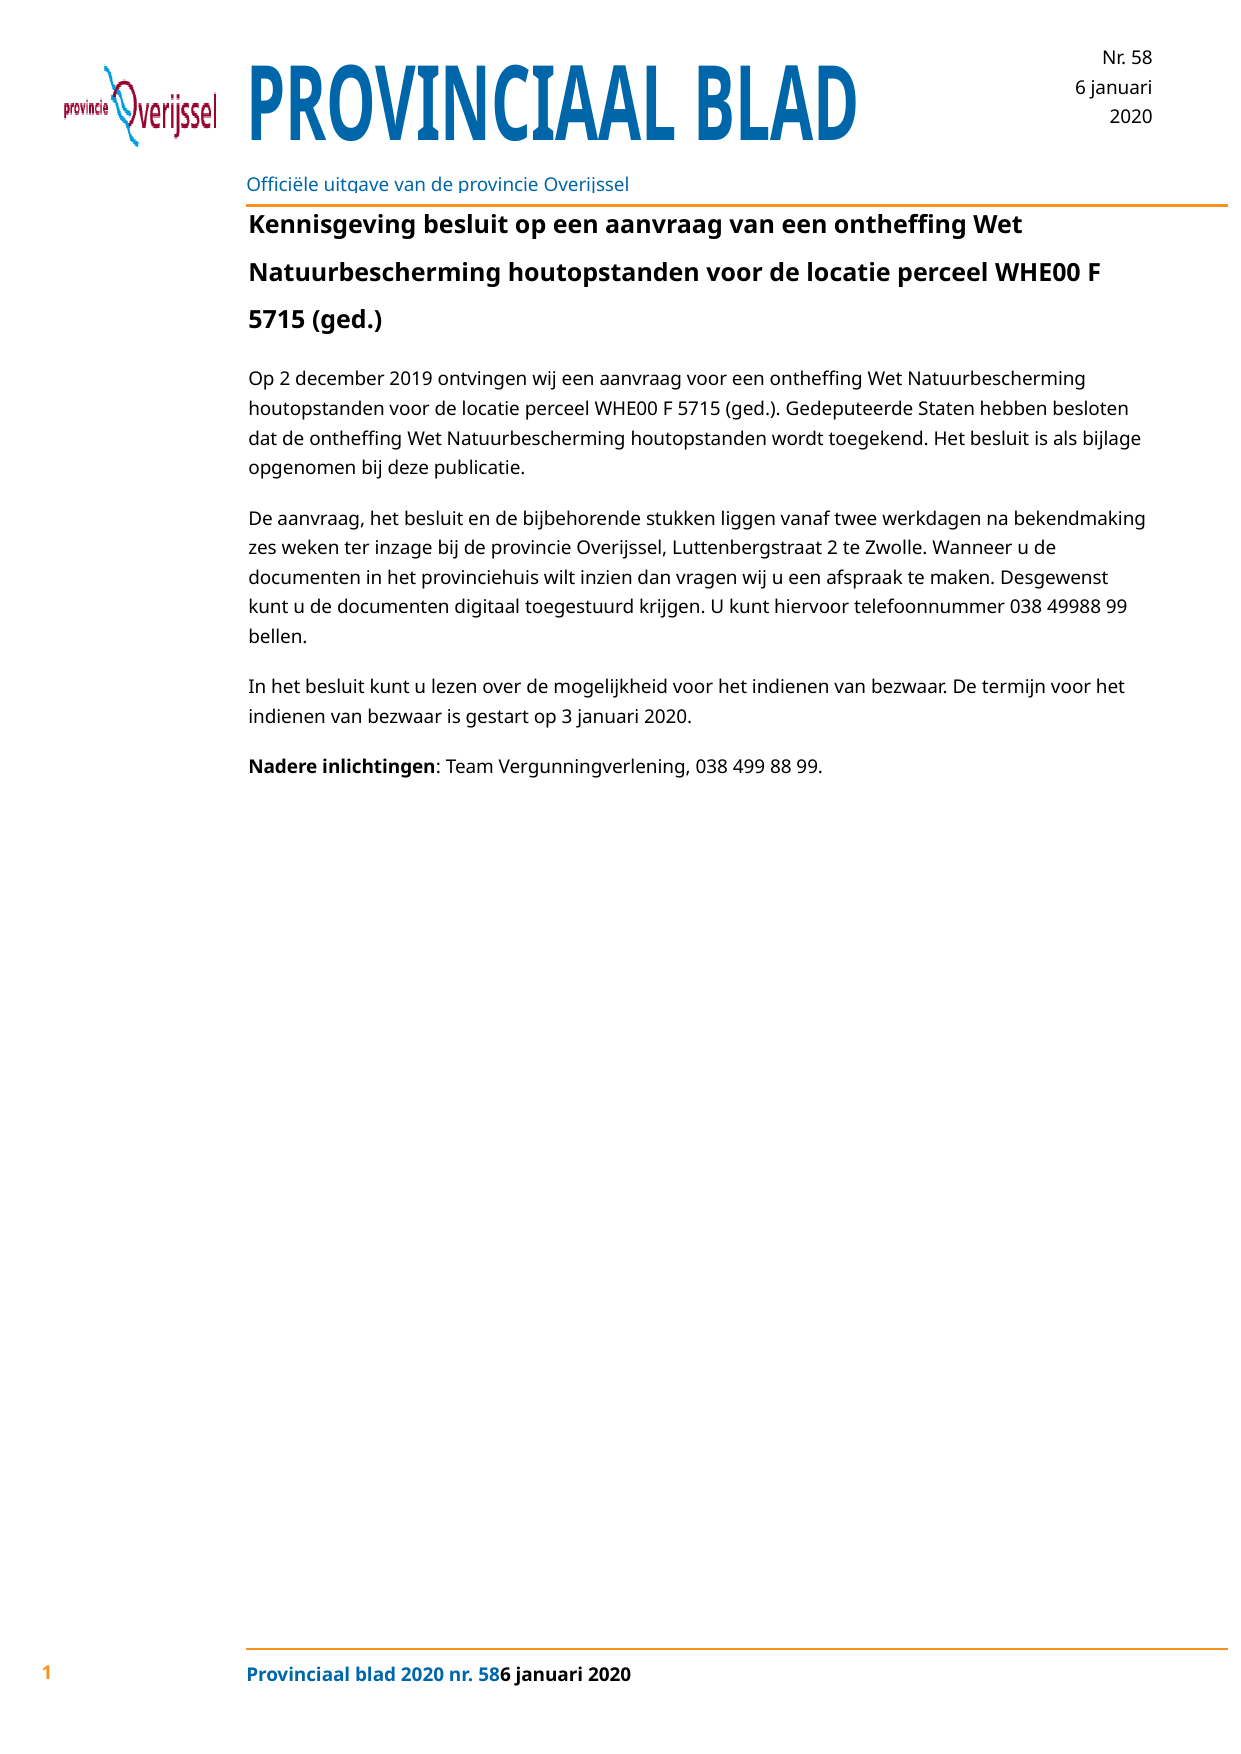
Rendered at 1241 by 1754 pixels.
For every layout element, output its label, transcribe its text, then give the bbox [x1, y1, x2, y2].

text Op 2 december 2019 ontvingen wij een aanvraag voor een ontheffing Wet Natuurbescherming houtopstanden voor de locatie perceel WHE00 F 5715 (ged.). Gedeputeerde Staten hebben besloten dat de ontheffing Wet Natuurbescherming houtopstanden wordt toegekend. Het besluit is als bijlage opgenomen bij deze publicatie. [248, 366, 1152, 480]
text In het besluit kunt u lezen over de mogelijkheid voor het indienen van bezwaar. De termijn voor het indienen van bezwaar is gestart op 3 januari 2020. [248, 673, 1152, 729]
text De aanvraag, het besluit en de bijbehorende stukken liggen vanaf twee werkdagen na bekendmaking zes weken ter inzage bij de provincie Overijssel, Luttenbergstraat 2 te Zwolle. Wanneer u de documenten in het provinciehuis wilt inzien dan vragen wij u een afspraak te maken. Desgewenst kunt u de documenten digitaal toegestuurd krijgen. U kunt hiervoor telefoonnummer 038 49988 99 bellen. [248, 505, 1152, 649]
picture [41, 47, 231, 172]
text Nadere inlichtingen: Team Vergunningverlening, 038 499 88 99. [248, 753, 1152, 779]
text Kennisgeving besluit op een aanvraag van een ontheffing Wet Natuurbescherming houtopstanden voor de locatie perceel WHE00 F 5715 (ged.) [248, 207, 1152, 336]
